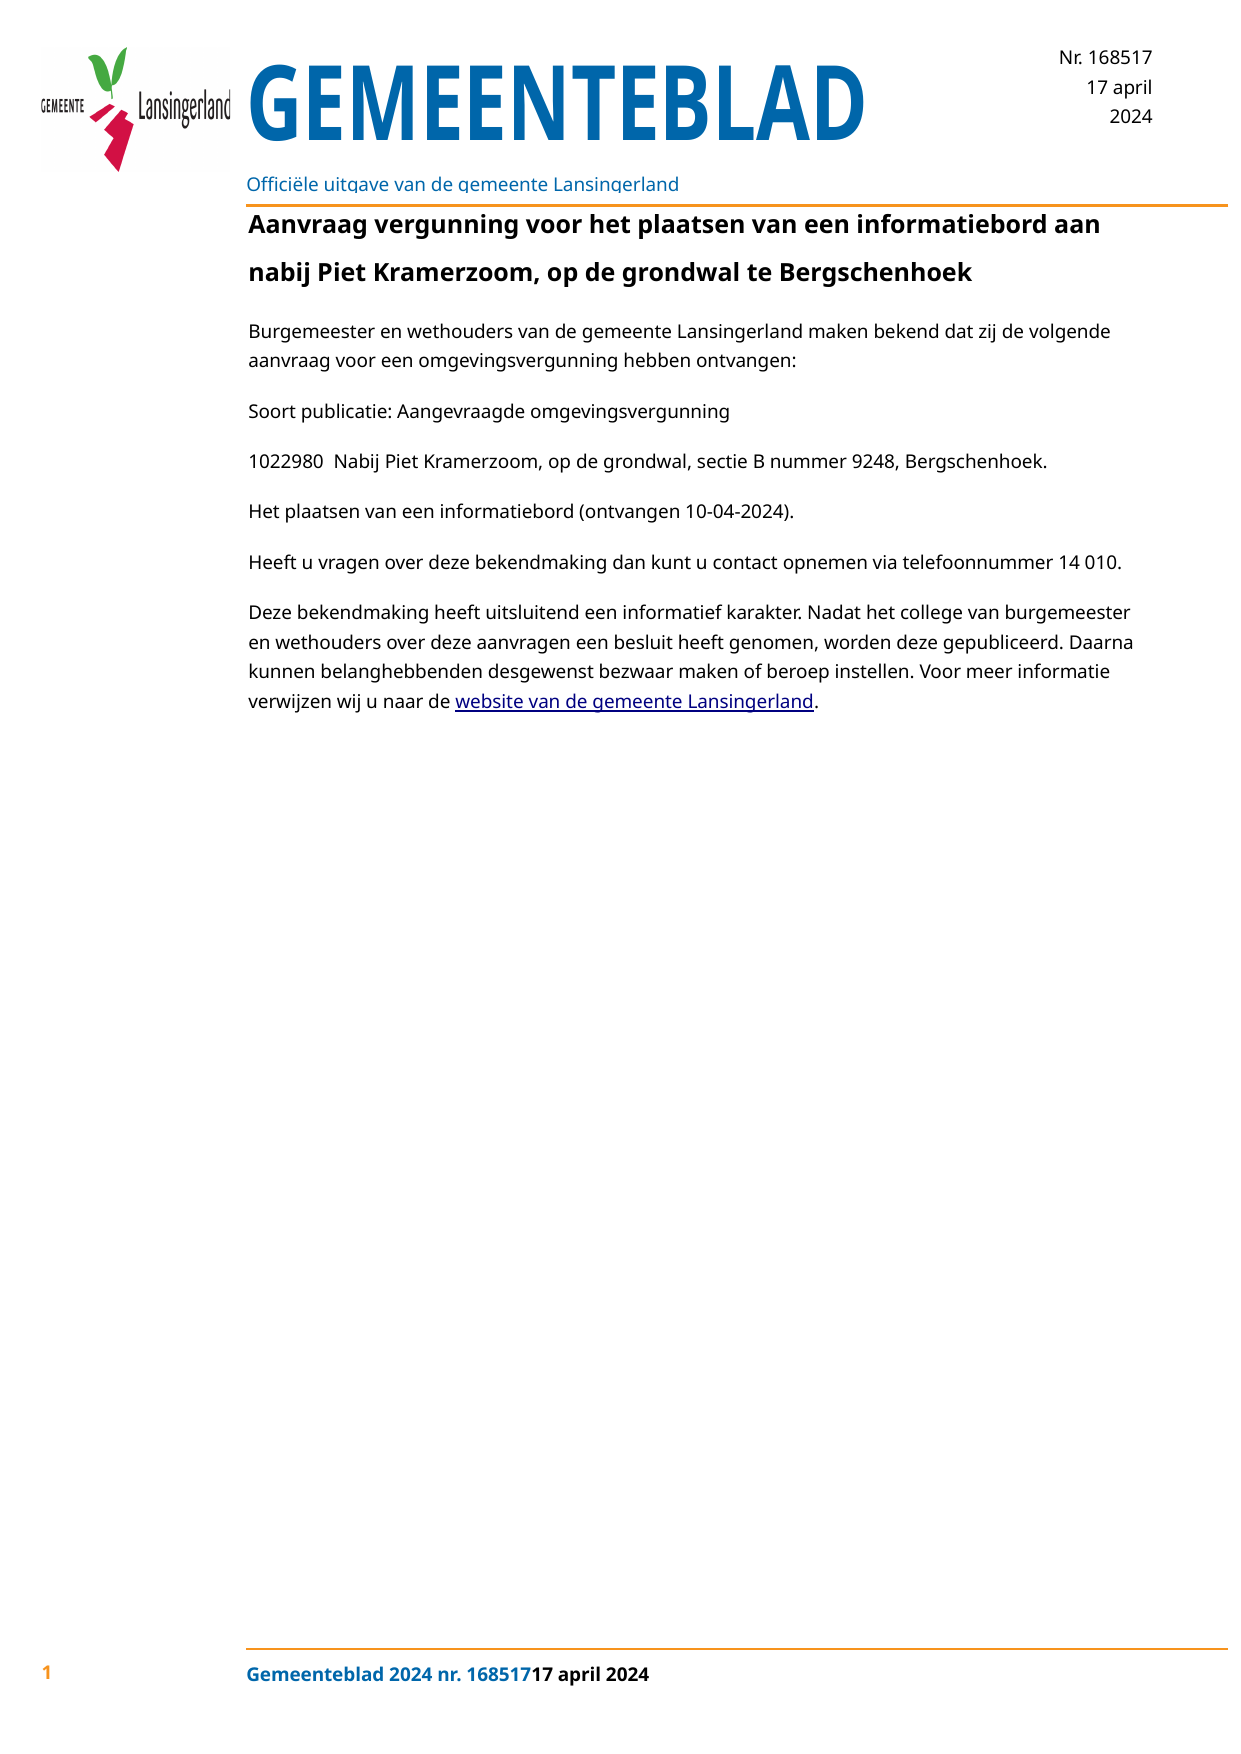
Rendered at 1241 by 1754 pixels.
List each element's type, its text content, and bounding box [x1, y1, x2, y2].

text Burgemeester en wethouders van de gemeente Lansingerland maken bekend dat zij de volgende aanvraag voor een omgevingsvergunning hebben ontvangen: [248, 318, 1152, 373]
text Soort publicatie: Aangevraagde omgevingsvergunning [248, 398, 1152, 424]
text 1022980 Nabij Piet Kramerzoom, op de grondwal, sectie B nummer 9248, Bergschenhoek. [248, 448, 1152, 474]
text Aanvraag vergunning voor het plaatsen van een informatiebord aan nabij Piet Kramerzoom, op de grondwal te Bergschenhoek [248, 207, 1152, 288]
text Het plaatsen van een informatiebord (ontvangen 10-04-2024). [248, 499, 1152, 524]
text Heeft u vragen over deze bekendmaking dan kunt u contact opnemen via telefoonnummer 14 010. [248, 549, 1152, 575]
text Deze bekendmaking heeft uitsluitend een informatief karakter. Nadat het college van burgemeester en wethouders over deze aanvragen een besluit heeft genomen, worden deze gepubliceerd. Daarna kunnen belanghebbenden desgewenst bezwaar maken of beroep instellen. Voor meer informatie verwijzen wij u naar de website van de gemeente Lansingerland. [248, 599, 1152, 714]
picture [41, 47, 231, 172]
